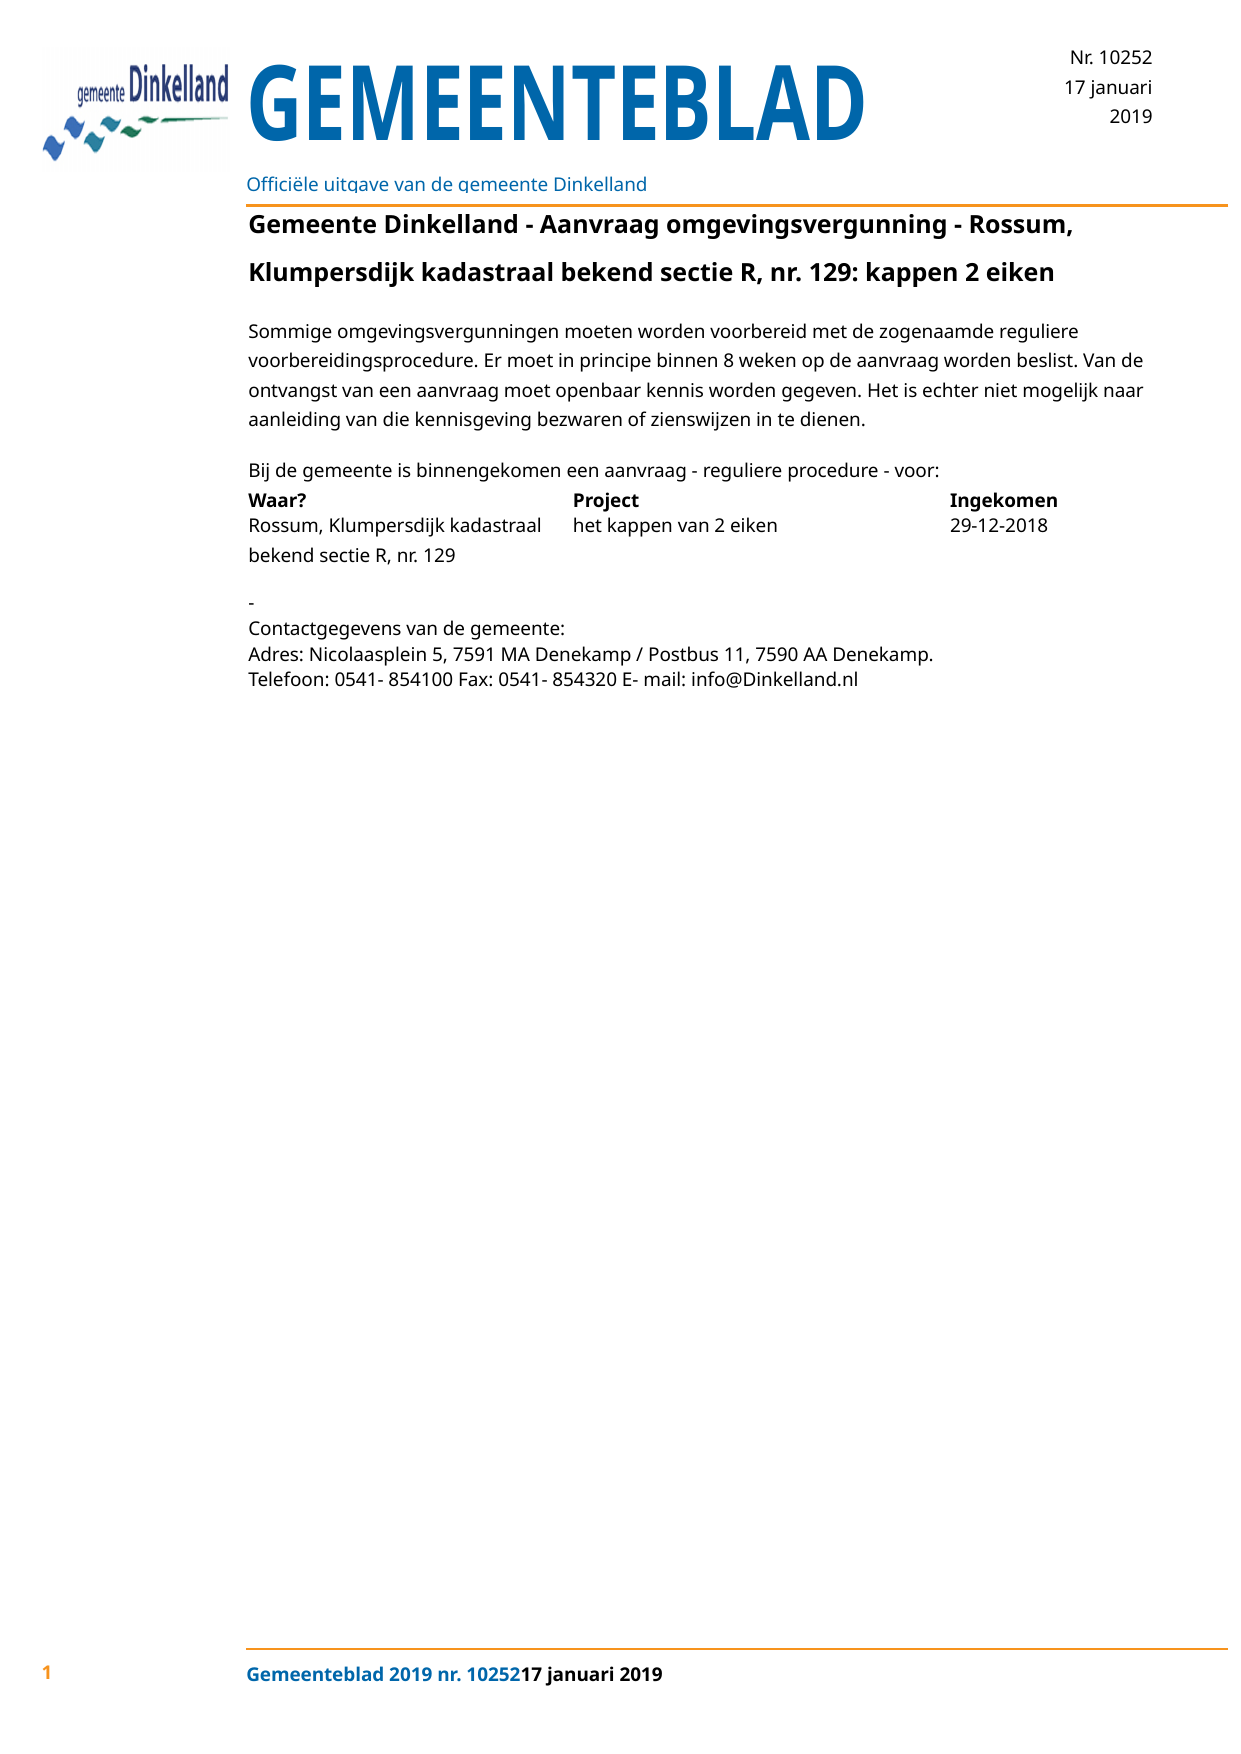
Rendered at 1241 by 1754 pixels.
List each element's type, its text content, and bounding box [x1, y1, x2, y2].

table_cell Rossum, Klumpersdijk kadastraal bekend sectie R, nr. 129 [248, 513, 573, 568]
table_cell 29-12-2018 [950, 513, 1152, 568]
table_cell het kappen van 2 eiken [573, 513, 950, 568]
text Gemeente Dinkelland - Aanvraag omgevingsvergunning - Rossum, Klumpersdijk kadastraal bekend sectie R, nr. 129: kappen 2 eiken [248, 207, 1152, 288]
text Bij de gemeente is binnengekomen een aanvraag - reguliere procedure - voor: [248, 457, 1152, 483]
table_header Waar? [248, 487, 573, 512]
text Adres: Nicolaasplein 5, 7591 MA Denekamp / Postbus 11, 7590 AA Denekamp. [248, 641, 1152, 666]
text - [248, 589, 1152, 615]
text Sommige omgevingsvergunningen moeten worden voorbereid met de zogenaamde reguliere voorbereidingsprocedure. Er moet in principe binnen 8 weken op de aanvraag worden beslist. Van de ontvangst van een aanvraag moet openbaar kennis worden gegeven. Het is echter niet mogelijk naar aanleiding van die kennisgeving bezwaren of zienswijzen in te dienen. [248, 318, 1152, 432]
text Contactgegevens van de gemeente: [248, 615, 1152, 641]
table_header Ingekomen [950, 487, 1152, 512]
picture [41, 47, 231, 172]
table_header Project [573, 487, 950, 512]
text Telefoon: 0541- 854100 Fax: 0541- 854320 E- mail: info@Dinkelland.nl [248, 666, 1152, 692]
